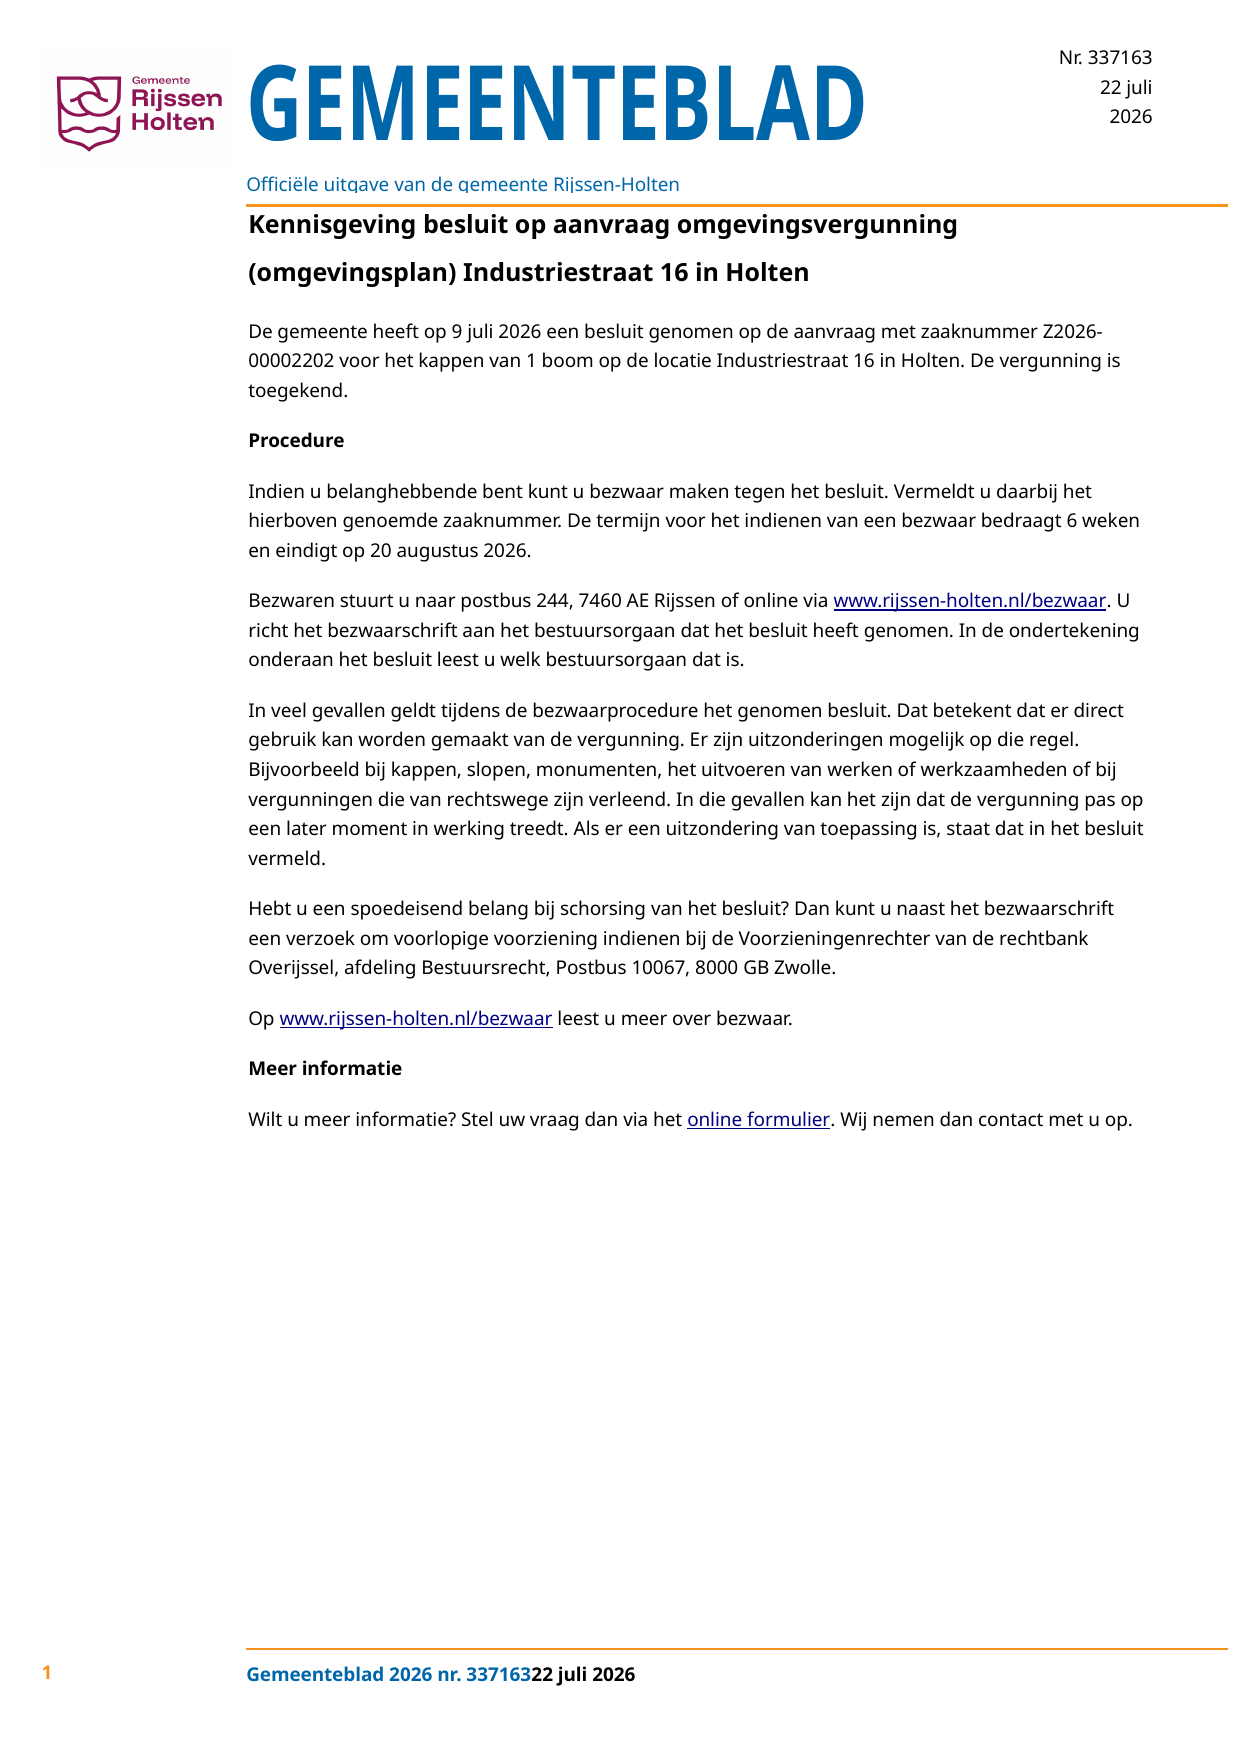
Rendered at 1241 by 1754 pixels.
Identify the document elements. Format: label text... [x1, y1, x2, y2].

text De gemeente heeft op 9 juli 2026 een besluit genomen op de aanvraag met zaaknummer Z2026-00002202 voor het kappen van 1 boom op de locatie Industriestraat 16 in Holten. De vergunning is toegekend. [248, 318, 1152, 403]
text Kennisgeving besluit op aanvraag omgevingsvergunning (omgevingsplan) Industriestraat 16 in Holten [248, 207, 1152, 288]
text Meer informatie [248, 1055, 1152, 1081]
picture [41, 47, 231, 172]
text Wilt u meer informatie? Stel uw vraag dan via het online formulier. Wij nemen dan contact met u op. [248, 1106, 1152, 1132]
text Procedure [248, 427, 1152, 453]
text In veel gevallen geldt tijdens de bezwaarprocedure het genomen besluit. Dat betekent dat er direct gebruik kan worden gemaakt van de vergunning. Er zijn uitzonderingen mogelijk op die regel. Bijvoorbeeld bij kappen, slopen, monumenten, het uitvoeren van werken of werkzaamheden of bij vergunningen die van rechtswege zijn verleend. In die gevallen kan het zijn dat de vergunning pas op een later moment in werking treedt. Als er een uitzondering van toepassing is, staat dat in het besluit vermeld. [248, 697, 1152, 871]
text Hebt u een spoedeisend belang bij schorsing van het besluit? Dan kunt u naast het bezwaarschrift een verzoek om voorlopige voorziening indienen bij de Voorzieningenrechter van de rechtbank Overijssel, afdeling Bestuursrecht, Postbus 10067, 8000 GB Zwolle. [248, 895, 1152, 980]
text Bezwaren stuurt u naar postbus 244, 7460 AE Rijssen of online via www.rijssen-holten.nl/bezwaar. U richt het bezwaarschrift aan het bestuursorgaan dat het besluit heeft genomen. In de ondertekening onderaan het besluit leest u welk bestuursorgaan dat is. [248, 587, 1152, 672]
text Op www.rijssen-holten.nl/bezwaar leest u meer over bezwaar. [248, 1005, 1152, 1031]
text Indien u belanghebbende bent kunt u bezwaar maken tegen het besluit. Vermeldt u daarbij het hierboven genoemde zaaknummer. De termijn voor het indienen van een bezwaar bedraagt 6 weken en eindigt op 20 augustus 2026. [248, 478, 1152, 563]
